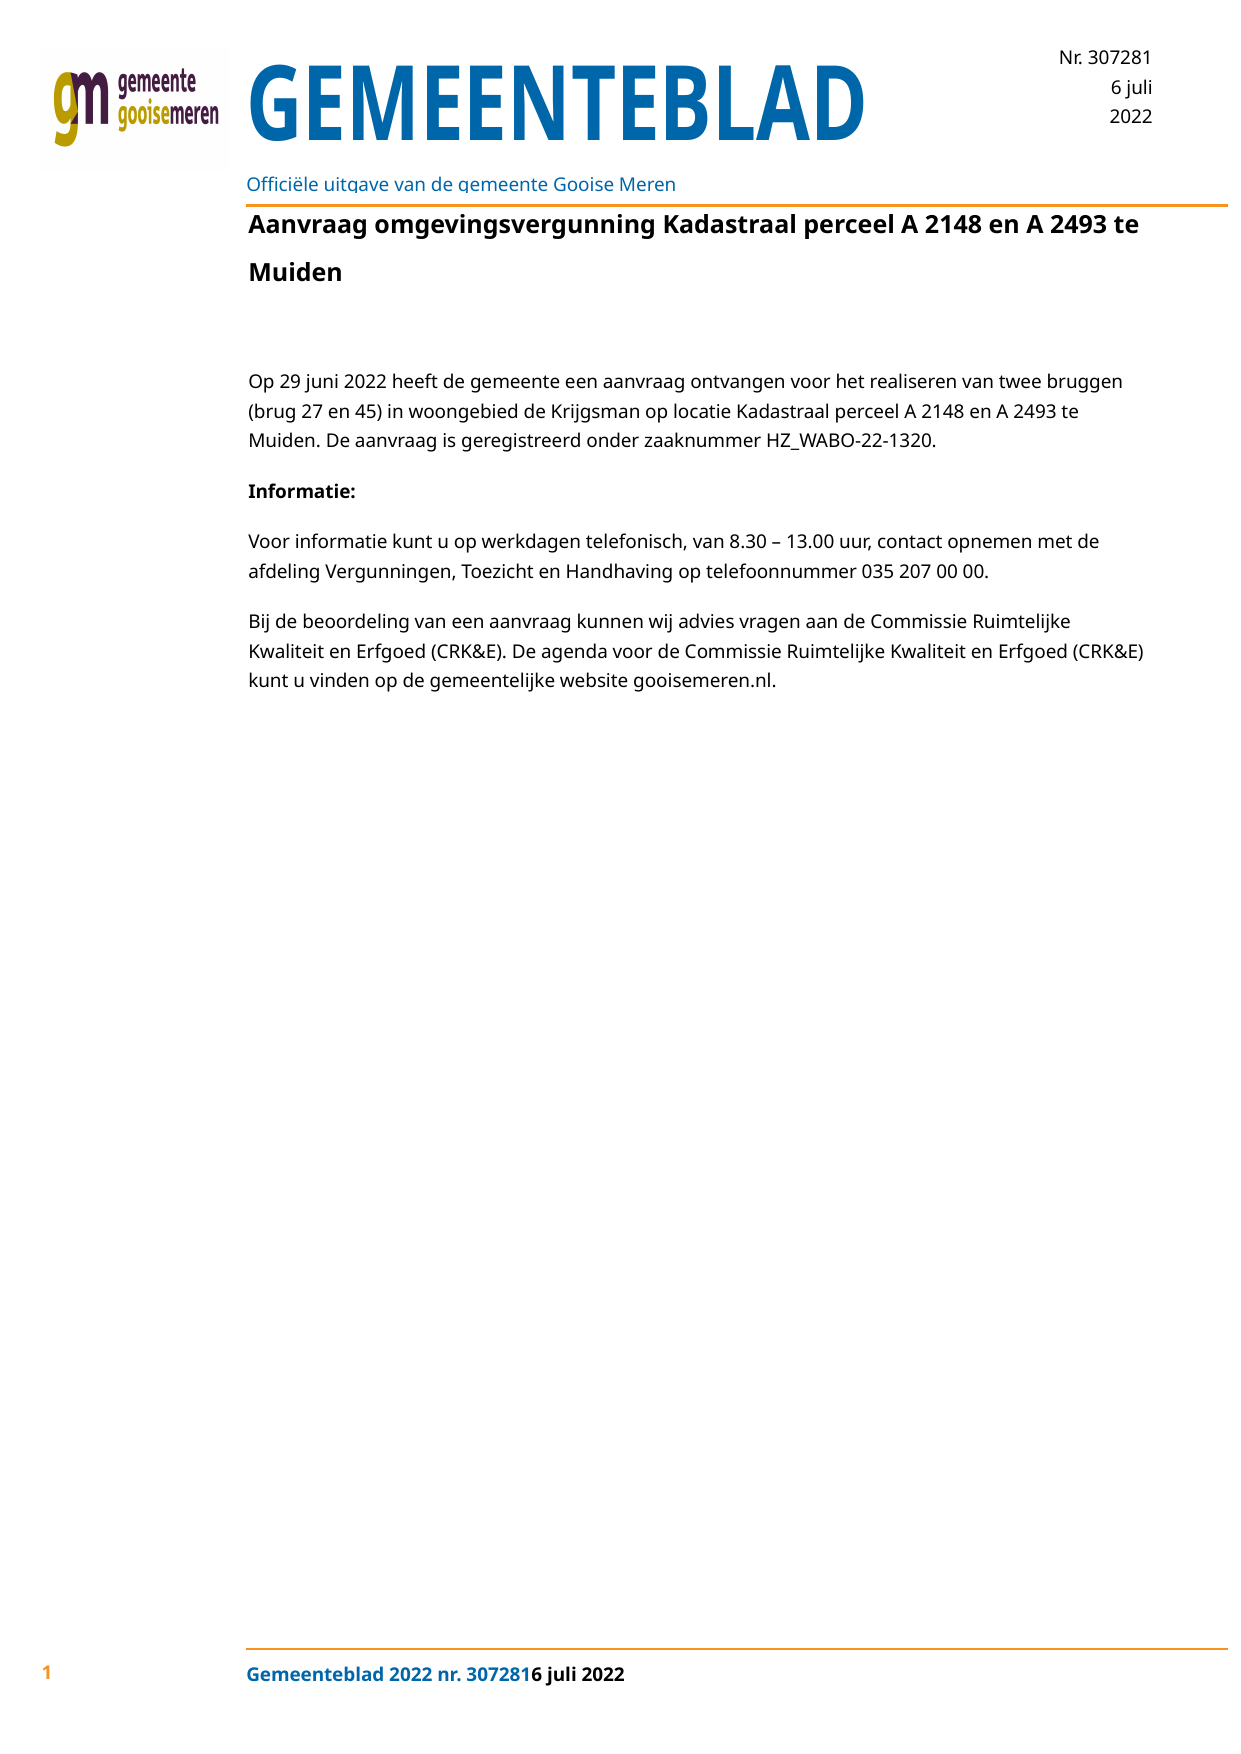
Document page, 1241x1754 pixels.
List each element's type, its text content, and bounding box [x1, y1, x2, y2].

text Aanvraag omgevingsvergunning Kadastraal perceel A 2148 en A 2493 te Muiden [248, 207, 1152, 288]
text Voor informatie kunt u op werkdagen telefonisch, van 8.30 – 13.00 uur, contact opnemen met de afdeling Vergunningen, Toezicht en Handhaving op telefoonnummer 035 207 00 00. [248, 528, 1152, 584]
text Op 29 juni 2022 heeft de gemeente een aanvraag ontvangen voor het realiseren van twee bruggen (brug 27 en 45) in woongebied de Krijgsman op locatie Kadastraal perceel A 2148 en A 2493 te Muiden. De aanvraag is geregistreerd onder zaaknummer HZ_WABO-22-1320. [248, 368, 1152, 453]
picture [41, 47, 231, 172]
text Bij de beoordeling van een aanvraag kunnen wij advies vragen aan de Commissie Ruimtelijke Kwaliteit en Erfgoed (CRK&E). De agenda voor de Commissie Ruimtelijke Kwaliteit en Erfgoed (CRK&E) kunt u vinden op de gemeentelijke website gooisemeren.nl. [248, 608, 1152, 693]
text Informatie: [248, 478, 1152, 504]
